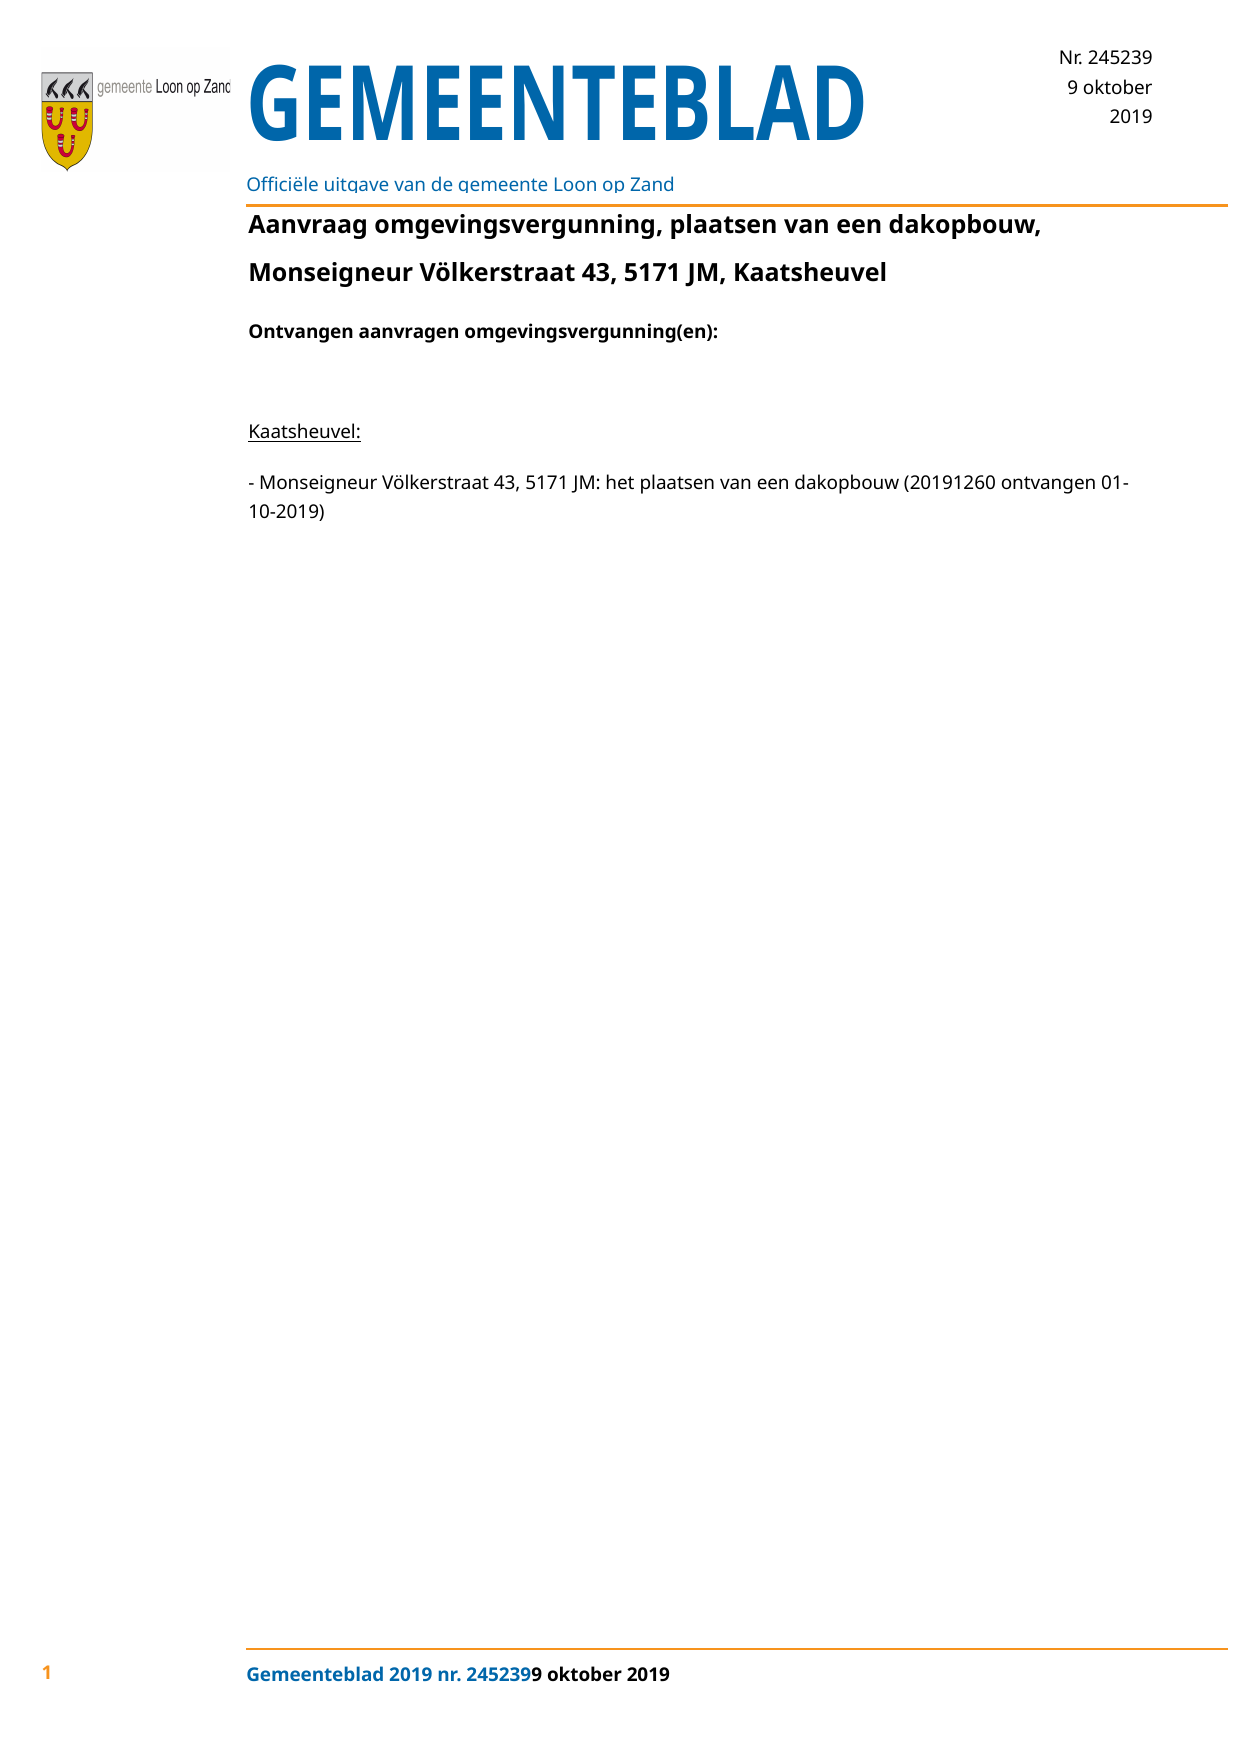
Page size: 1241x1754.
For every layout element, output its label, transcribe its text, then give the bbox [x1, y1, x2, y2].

text - Monseigneur Völkerstraat 43, 5171 JM: het plaatsen van een dakopbouw (20191260 ontvangen 01-10-2019) [248, 469, 1152, 524]
text Ontvangen aanvragen omgevingsvergunning(en): [248, 318, 1152, 344]
text Kaatsheuvel: [248, 419, 1152, 444]
text Aanvraag omgevingsvergunning, plaatsen van een dakopbouw, Monseigneur Völkerstraat 43, 5171 JM, Kaatsheuvel [248, 207, 1152, 288]
picture [41, 47, 231, 172]
